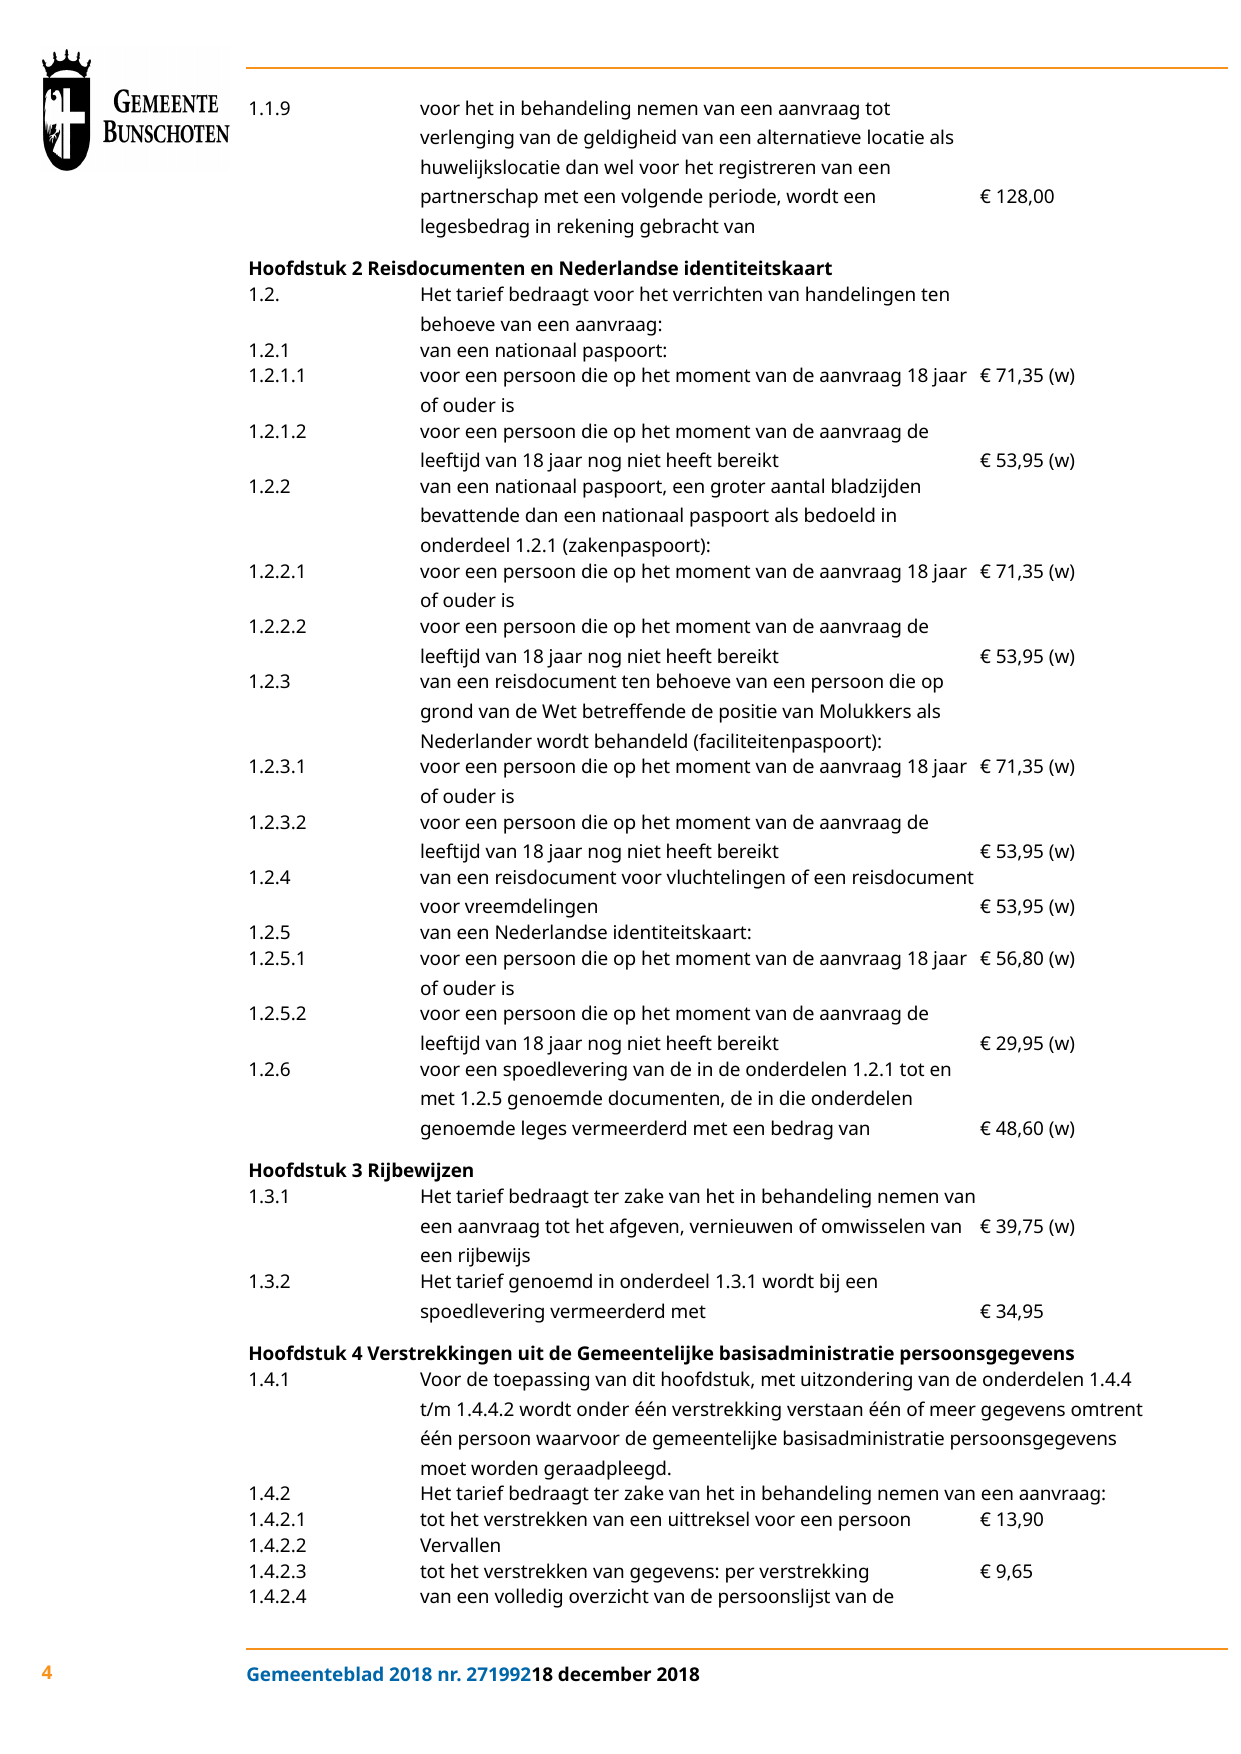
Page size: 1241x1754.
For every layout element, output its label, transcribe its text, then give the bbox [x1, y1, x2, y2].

text Hoofdstuk 2 Reisdocumenten en Nederlandse identiteitskaart [248, 256, 1152, 281]
table_cell voor een persoon die op het moment van de aanvraag de leeftijd van 18 jaar nog niet heeft bereikt [420, 1001, 980, 1056]
table_cell van een Nederlandse identiteitskaart: [420, 920, 980, 945]
table_cell voor een persoon die op het moment van de aanvraag 18 jaar of ouder is [420, 754, 980, 809]
text Hoofdstuk 4 Verstrekkingen uit de Gemeentelijke basisadministratie persoonsgegevens [248, 1340, 1152, 1366]
table_cell 1.2.4 [248, 864, 420, 919]
table_cell [980, 473, 1152, 558]
table_cell 1.2.1.1 [248, 363, 420, 418]
table_cell € 56,80 (w) [980, 945, 1152, 1001]
table_cell voor een persoon die op het moment van de aanvraag de leeftijd van 18 jaar nog niet heeft bereikt [420, 809, 980, 864]
table_cell [980, 1584, 1152, 1609]
table_cell 1.1.9 [248, 95, 420, 239]
table_cell € 29,95 (w) [980, 1001, 1152, 1056]
table_cell € 53,95 (w) [980, 864, 1152, 919]
table_header Voor de toepassing van dit hoofdstuk, met uitzondering van de onderdelen 1.4.4 t/m 1.4.4.2 wordt onder één verstrekking verstaan één of meer gegevens omtrent één persoon waarvoor de gemeentelijke basisadministratie persoonsgegevens moet worden geraadpleegd. [420, 1366, 1152, 1481]
table_cell € 9,65 [980, 1558, 1152, 1583]
table_cell [980, 920, 1152, 945]
table_cell 1.2.5.2 [248, 1001, 420, 1056]
table_cell tot het verstrekken van gegevens: per verstrekking [420, 1558, 980, 1583]
table_cell voor een persoon die op het moment van de aanvraag 18 jaar of ouder is [420, 363, 980, 418]
table_cell € 53,95 (w) [980, 809, 1152, 864]
table_header Het tarief bedraagt ter zake van het in behandeling nemen van een aanvraag tot het afgeven, vernieuwen of omwisselen van een rijbewijs [420, 1183, 980, 1268]
table_cell van een nationaal paspoort, een groter aantal bladzijden bevattende dan een nationaal paspoort als bedoeld in onderdeel 1.2.1 (zakenpaspoort): [420, 473, 980, 558]
table_cell [980, 669, 1152, 753]
table_header 1.2. [248, 281, 420, 337]
table_cell 1.2.3.2 [248, 809, 420, 864]
table_cell € 128,00 [980, 95, 1152, 239]
table_cell 1.4.2.3 [248, 1558, 420, 1583]
picture [41, 47, 231, 172]
table_cell 1.4.2.1 [248, 1506, 420, 1532]
table_cell voor een persoon die op het moment van de aanvraag 18 jaar of ouder is [420, 945, 980, 1001]
table_cell 1.2.5 [248, 920, 420, 945]
table_cell [980, 1532, 1152, 1558]
table_cell van een reisdocument voor vluchtelingen of een reisdocument voor vreemdelingen [420, 864, 980, 919]
table_cell voor een spoedlevering van de in de onderdelen 1.2.1 tot en met 1.2.5 genoemde documenten, de in die onderdelen genoemde leges vermeerderd met een bedrag van [420, 1056, 980, 1141]
table_cell 1.2.6 [248, 1056, 420, 1141]
table_cell [980, 337, 1152, 362]
table_cell voor een persoon die op het moment van de aanvraag de leeftijd van 18 jaar nog niet heeft bereikt [420, 418, 980, 473]
table_cell voor een persoon die op het moment van de aanvraag 18 jaar of ouder is [420, 558, 980, 613]
table_cell € 71,35 (w) [980, 754, 1152, 809]
table_cell € 34,95 [980, 1268, 1152, 1323]
table_cell 1.2.5.1 [248, 945, 420, 1001]
table_header € 39,75 (w) [980, 1183, 1152, 1268]
table_cell 1.2.3.1 [248, 754, 420, 809]
table_header 1.4.1 [248, 1366, 420, 1481]
table_cell 1.2.2.1 [248, 558, 420, 613]
table_cell 1.4.2 [248, 1481, 420, 1506]
table_cell Vervallen [420, 1532, 980, 1558]
table_cell tot het verstrekken van een uittreksel voor een persoon [420, 1506, 980, 1532]
table_cell van een nationaal paspoort: [420, 337, 980, 362]
text Hoofdstuk 3 Rijbewijzen [248, 1157, 1152, 1183]
table_cell van een reisdocument ten behoeve van een persoon die op grond van de Wet betreffende de positie van Molukkers als Nederlander wordt behandeld (faciliteitenpaspoort): [420, 669, 980, 753]
table_cell € 48,60 (w) [980, 1056, 1152, 1141]
table_cell Het tarief bedraagt ter zake van het in behandeling nemen van een aanvraag: [420, 1481, 1152, 1506]
table_cell 1.2.1 [248, 337, 420, 362]
table_header 1.3.1 [248, 1183, 420, 1268]
table_cell 1.2.2 [248, 473, 420, 558]
table_cell 1.2.2.2 [248, 613, 420, 669]
table_cell Het tarief genoemd in onderdeel 1.3.1 wordt bij een spoedlevering vermeerderd met [420, 1268, 980, 1323]
table_cell voor een persoon die op het moment van de aanvraag de leeftijd van 18 jaar nog niet heeft bereikt [420, 613, 980, 669]
table_cell 1.2.1.2 [248, 418, 420, 473]
table_cell voor het in behandeling nemen van een aanvraag tot verlenging van de geldigheid van een alternatieve locatie als huwelijkslocatie dan wel voor het registreren van een partnerschap met een volgende periode, wordt een legesbedrag in rekening gebracht van [420, 95, 980, 239]
table_cell € 53,95 (w) [980, 613, 1152, 669]
table_cell 1.4.2.2 [248, 1532, 420, 1558]
table_header Het tarief bedraagt voor het verrichten van handelingen ten behoeve van een aanvraag: [420, 281, 980, 337]
table_cell 1.4.2.4 [248, 1584, 420, 1609]
table_cell € 71,35 (w) [980, 363, 1152, 418]
table_cell 1.3.2 [248, 1268, 420, 1323]
table_cell van een volledig overzicht van de persoonslijst van de [420, 1584, 980, 1609]
table_cell € 13,90 [980, 1506, 1152, 1532]
table_cell € 71,35 (w) [980, 558, 1152, 613]
table_header [980, 281, 1152, 337]
table_cell € 53,95 (w) [980, 418, 1152, 473]
table_cell 1.2.3 [248, 669, 420, 753]
